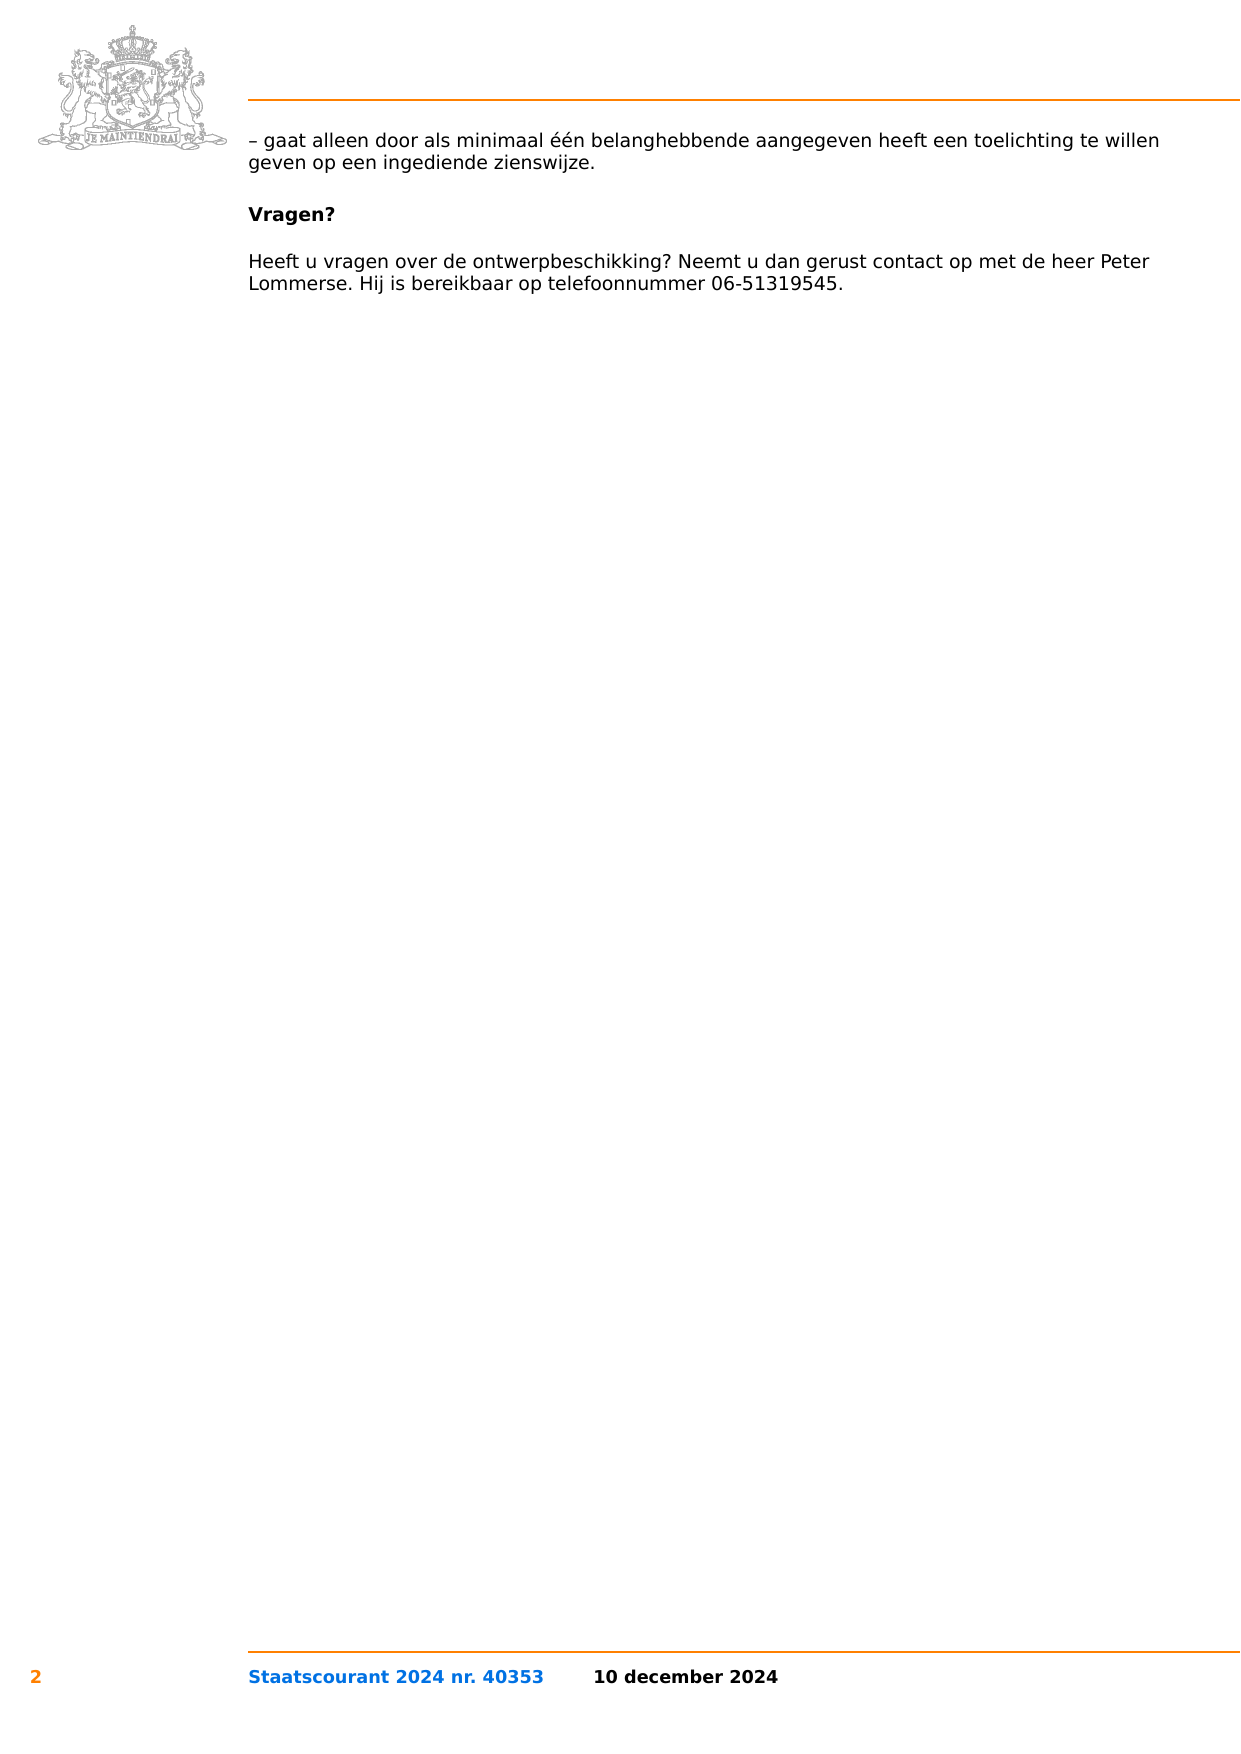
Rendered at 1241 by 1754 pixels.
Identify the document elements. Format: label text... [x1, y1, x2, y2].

text – gaat alleen door als minimaal één belanghebbende aangegeven heeft een toelichting te willen geven op een ingediende zienswijze. [248, 130, 1163, 174]
text Heeft u vragen over de ontwerpbeschikking? Neemt u dan gerust contact op met de heer Peter Lommerse. Hij is bereikbaar op telefoonnummer 06-51319545. [248, 251, 1163, 295]
picture [38, 25, 227, 150]
subtitle Vragen? [248, 204, 1163, 226]
